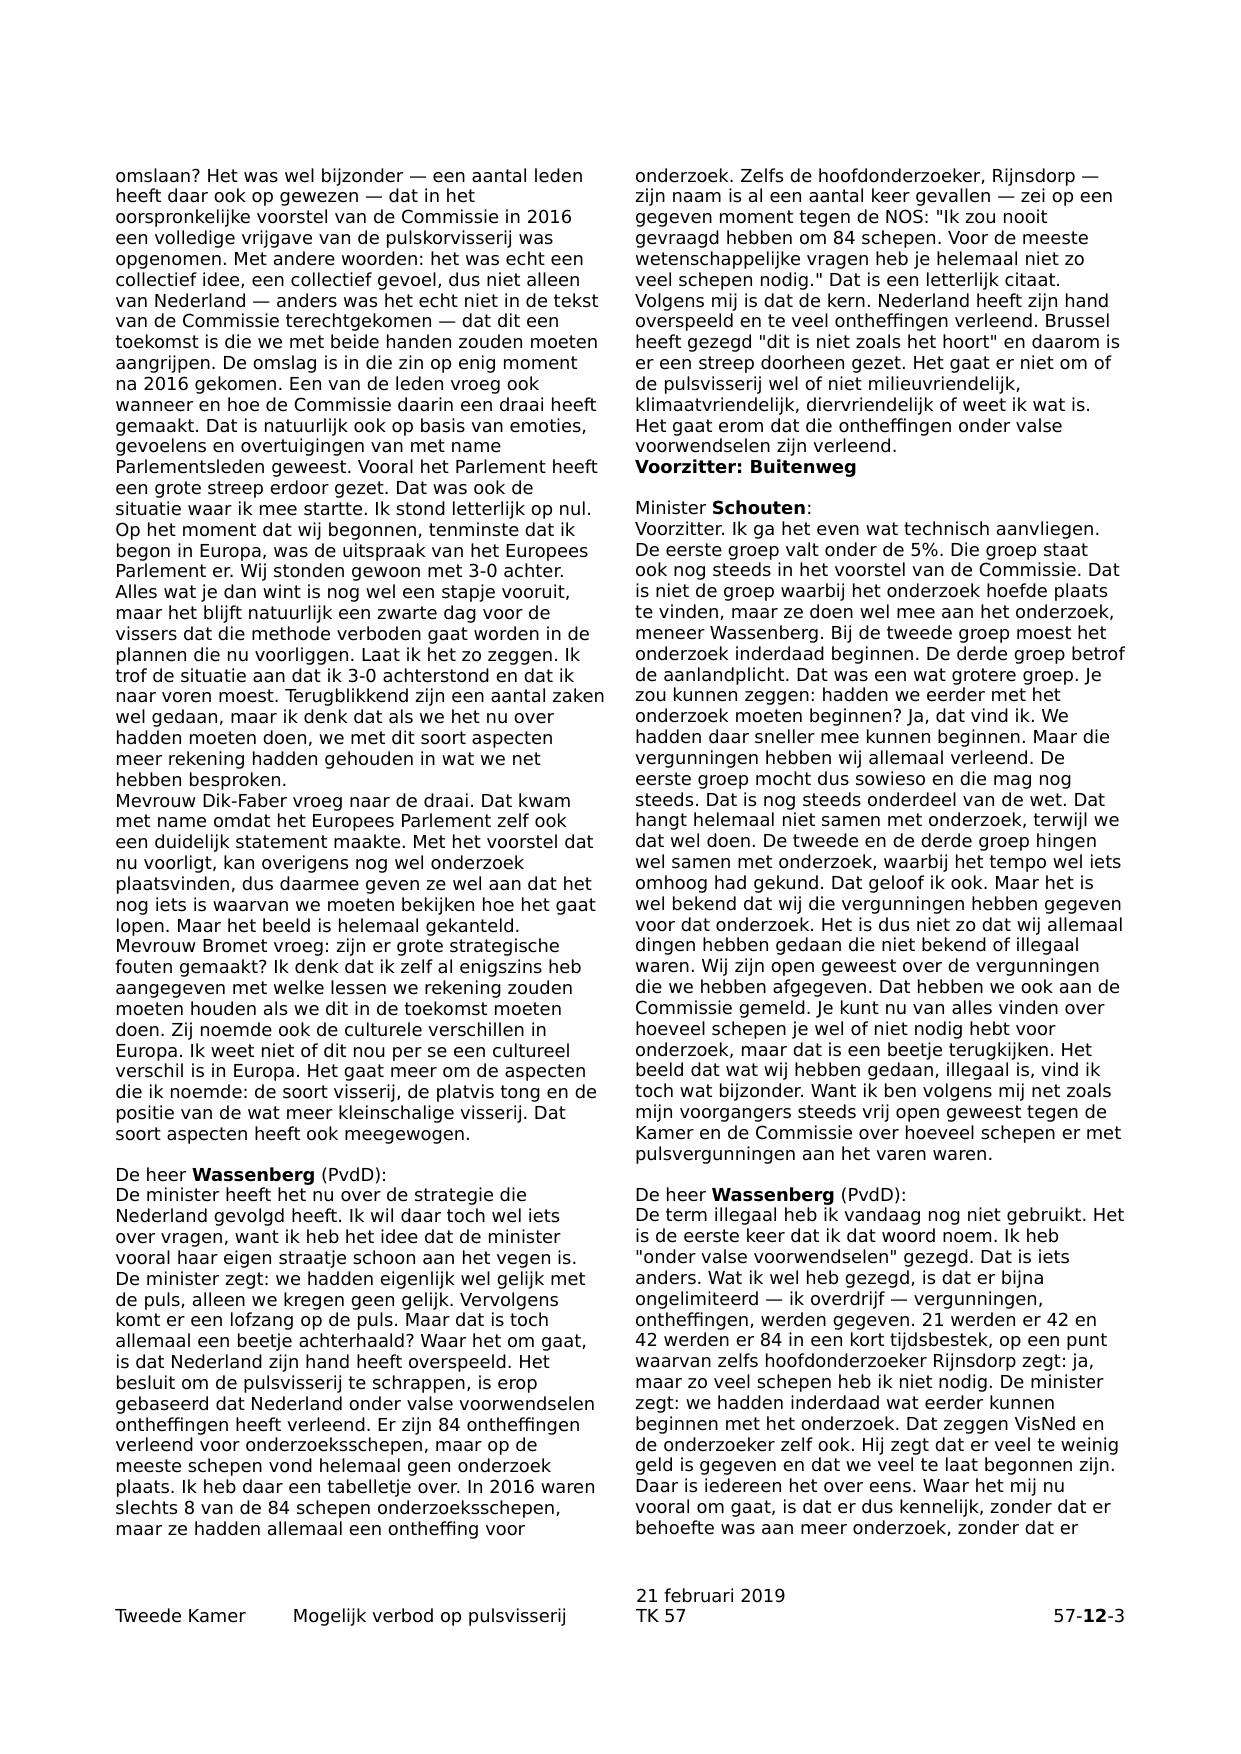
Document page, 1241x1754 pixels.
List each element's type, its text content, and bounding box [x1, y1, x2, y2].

text De term illegaal heb ik vandaag nog niet gebruikt. Het is de eerste keer dat ik dat woord noem. Ik heb "onder valse voorwendselen" gezegd. Dat is iets anders. Wat ik wel heb gezegd, is dat er bijna ongelimiteerd — ik overdrijf — vergunningen, ontheffingen, werden gegeven. 21 werden er 42 en 42 werden er 84 in een kort tijdsbestek, op een punt waarvan zelfs hoofdonderzoeker Rijnsdorp zegt: ja, maar zo veel schepen heb ik niet nodig. De minister zegt: we hadden inderdaad wat eerder kunnen beginnen met het onderzoek. Dat zeggen VisNed en de onderzoeker zelf ook. Hij zegt dat er veel te weinig geld is gegeven en dat we veel te laat begonnen zijn. Daar is iedereen het over eens. Waar het mij nu vooral om gaat, is dat er dus kennelijk, zonder dat er behoefte was aan meer onderzoek, zonder dat er [635, 1205, 1125, 1538]
text Voorzitter. Ik ga het even wat technisch aanvliegen. De eerste groep valt onder de 5%. Die groep staat ook nog steeds in het voorstel van de Commissie. Dat is niet de groep waarbij het onderzoek hoefde plaats te vinden, maar ze doen wel mee aan het onderzoek, meneer Wassenberg. Bij de tweede groep moest het onderzoek inderdaad beginnen. De derde groep betrof de aanlandplicht. Dat was een wat grotere groep. Je zou kunnen zeggen: hadden we eerder met het onderzoek moeten beginnen? Ja, dat vind ik. We hadden daar sneller mee kunnen beginnen. Maar die vergunningen hebben wij allemaal verleend. De eerste groep mocht dus sowieso en die mag nog steeds. Dat is nog steeds onderdeel van de wet. Dat hangt helemaal niet samen met onderzoek, terwijl we dat wel doen. De tweede en de derde groep hingen wel samen met onderzoek, waarbij het tempo wel iets omhoog had gekund. Dat geloof ik ook. Maar het is wel bekend dat wij die vergunningen hebben gegeven voor dat onderzoek. Het is dus niet zo dat wij allemaal dingen hebben gedaan die niet bekend of illegaal waren. Wij zijn open geweest over de vergunningen die we hebben afgegeven. Dat hebben we ook aan de Commissie gemeld. Je kunt nu van alles vinden over hoeveel schepen je wel of niet nodig hebt voor onderzoek, maar dat is een beetje terugkijken. Het beeld dat wat wij hebben gedaan, illegaal is, vind ik toch wat bijzonder. Want ik ben volgens mij net zoals mijn voorgangers steeds vrij open geweest tegen de Kamer en de Commissie over hoeveel schepen er met pulsvergunningen aan het varen waren. [635, 518, 1125, 1164]
text Minister Schouten: [635, 498, 1125, 518]
text Mevrouw Bromet vroeg: zijn er grote strategische fouten gemaakt? Ik denk dat ik zelf al enigszins heb aangegeven met welke lessen we rekening zouden moeten houden als we dit in de toekomst moeten doen. Zij noemde ook de culturele verschillen in Europa. Ik weet niet of dit nou per se een cultureel verschil is in Europa. Het gaat meer om de aspecten die ik noemde: de soort visserij, de platvis tong en de positie van de wat meer kleinschalige visserij. Dat soort aspecten heeft ook meegewogen. [115, 936, 605, 1144]
text omslaan? Het was wel bijzonder — een aantal leden heeft daar ook op gewezen — dat in het oorspronkelijke voorstel van de Commissie in 2016 een volledige vrijgave van de pulskorvisserij was opgenomen. Met andere woorden: het was echt een collectief idee, een collectief gevoel, dus niet alleen van Nederland — anders was het echt niet in de tekst van de Commissie terechtgekomen — dat dit een toekomst is die we met beide handen zouden moeten aangrijpen. De omslag is in die zin op enig moment na 2016 gekomen. Een van de leden vroeg ook wanneer en hoe de Commissie daarin een draai heeft gemaakt. Dat is natuurlijk ook op basis van emoties, gevoelens en overtuigingen van met name Parlementsleden geweest. Vooral het Parlement heeft een grote streep erdoor gezet. Dat was ook de situatie waar ik mee startte. Ik stond letterlijk op nul. Op het moment dat wij begonnen, tenminste dat ik begon in Europa, was de uitspraak van het Europees Parlement er. Wij stonden gewoon met 3-0 achter. Alles wat je dan wint is nog wel een stapje vooruit, maar het blijft natuurlijk een zwarte dag voor de vissers dat die methode verboden gaat worden in de plannen die nu voorliggen. Laat ik het zo zeggen. Ik trof de situatie aan dat ik 3-0 achterstond en dat ik naar voren moest. Terugblikkend zijn een aantal zaken wel gedaan, maar ik denk dat als we het nu over hadden moeten doen, we met dit soort aspecten meer rekening hadden gehouden in wat we net hebben besproken. [115, 165, 605, 790]
text Mevrouw Dik-Faber vroeg naar de draai. Dat kwam met name omdat het Europees Parlement zelf ook een duidelijk statement maakte. Met het voorstel dat nu voorligt, kan overigens nog wel onderzoek plaatsvinden, dus daarmee geven ze wel aan dat het nog iets is waarvan we moeten bekijken hoe het gaat lopen. Maar het beeld is helemaal gekanteld. [115, 790, 605, 936]
text De heer Wassenberg (PvdD): [115, 1164, 605, 1185]
text De minister heeft het nu over de strategie die Nederland gevolgd heeft. Ik wil daar toch wel iets over vragen, want ik heb het idee dat de minister vooral haar eigen straatje schoon aan het vegen is. De minister zegt: we hadden eigenlijk wel gelijk met de puls, alleen we kregen geen gelijk. Vervolgens komt er een lofzang op de puls. Maar dat is toch allemaal een beetje achterhaald? Waar het om gaat, is dat Nederland zijn hand heeft overspeeld. Het besluit om de pulsvisserij te schrappen, is erop gebaseerd dat Nederland onder valse voorwendselen ontheffingen heeft verleend. Er zijn 84 ontheffingen verleend voor onderzoeksschepen, maar op de meeste schepen vond helemaal geen onderzoek plaats. Ik heb daar een tabelletje over. In 2016 waren slechts 8 van de 84 schepen onderzoeksschepen, maar ze hadden allemaal een ontheffing voor [115, 1185, 605, 1539]
text De heer Wassenberg (PvdD): [635, 1184, 1125, 1205]
text Voorzitter: Buitenweg [635, 457, 1125, 478]
text onderzoek. Zelfs de hoofdonderzoeker, Rijnsdorp — zijn naam is al een aantal keer gevallen — zei op een gegeven moment tegen de NOS: "Ik zou nooit gevraagd hebben om 84 schepen. Voor de meeste wetenschappelijke vragen heb je helemaal niet zo veel schepen nodig." Dat is een letterlijk citaat. Volgens mij is dat de kern. Nederland heeft zijn hand overspeeld en te veel ontheffingen verleend. Brussel heeft gezegd "dit is niet zoals het hoort" en daarom is er een streep doorheen gezet. Het gaat er niet om of de pulsvisserij wel of niet milieuvriendelijk, klimaatvriendelijk, diervriendelijk of weet ik wat is. Het gaat erom dat die ontheffingen onder valse voorwendselen zijn verleend. [635, 165, 1125, 457]
